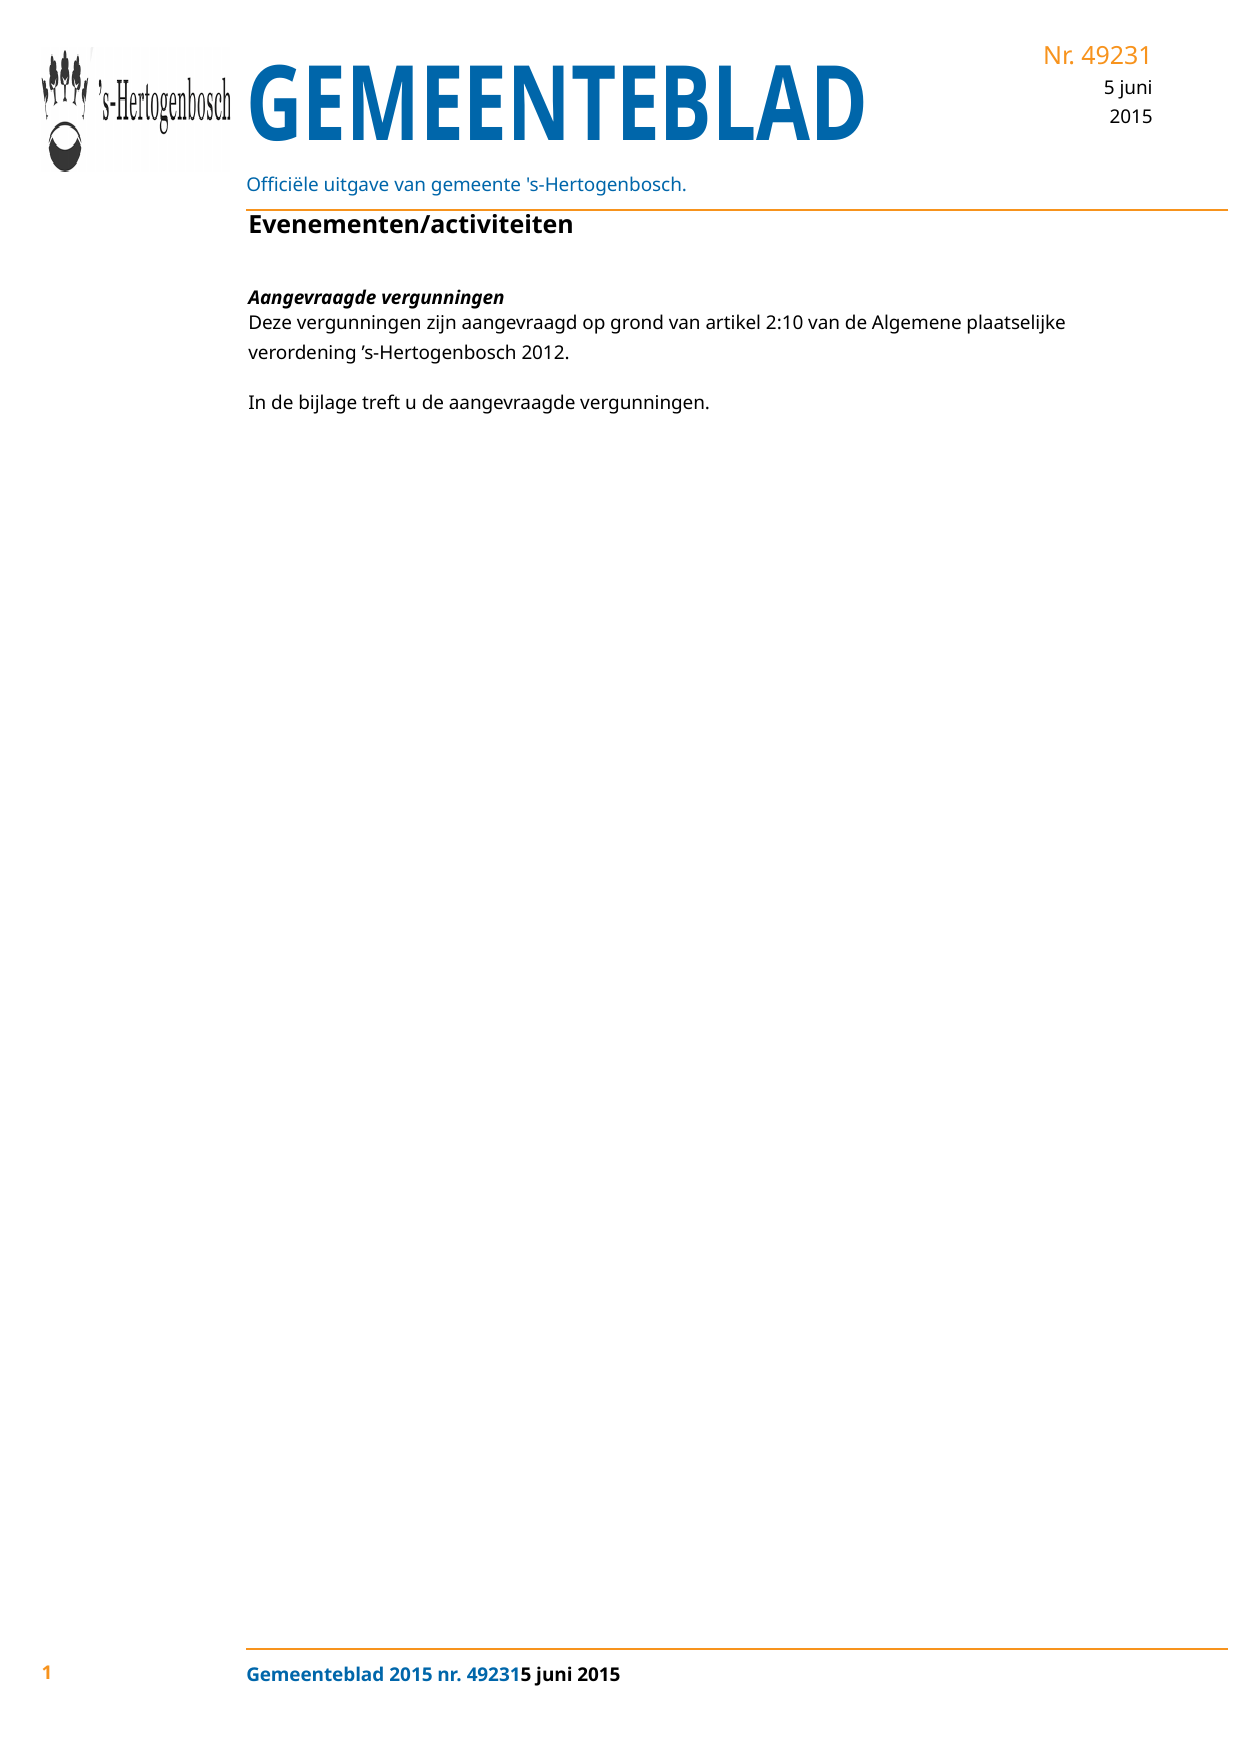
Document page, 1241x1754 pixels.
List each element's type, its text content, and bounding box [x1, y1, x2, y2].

text Deze vergunningen zijn aangevraagd op grond van artikel 2:10 van de Algemene plaatselijke verordening ’s-Hertogenbosch 2012. [248, 309, 1152, 365]
text In de bijlage treft u de aangevraagde vergunningen. [248, 389, 1152, 415]
text Aangevraagde vergunningen [248, 284, 1152, 309]
picture [41, 47, 231, 172]
text Evenementen/activiteiten [248, 211, 1152, 241]
